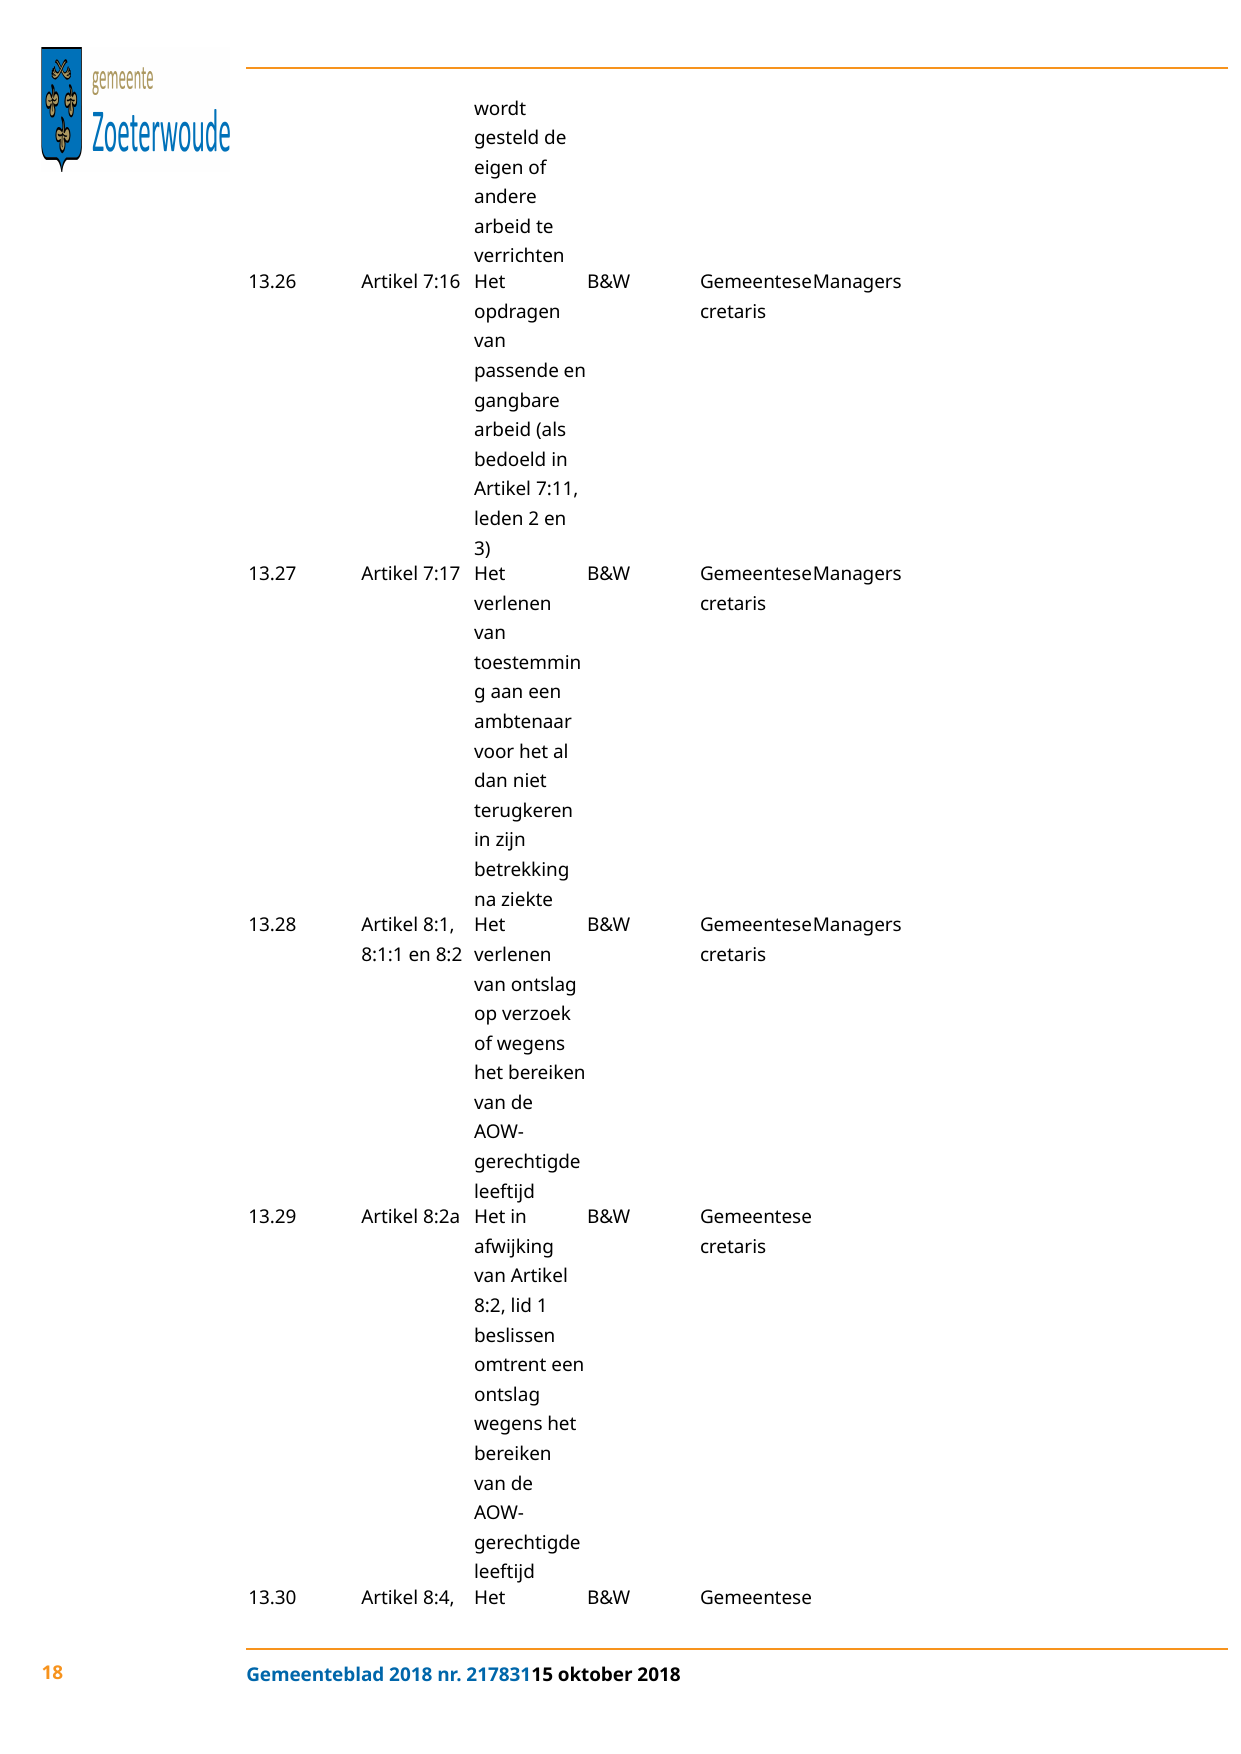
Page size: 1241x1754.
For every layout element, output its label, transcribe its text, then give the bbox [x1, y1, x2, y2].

table_cell Artikel 8:1, 8:1:1 en 8:2 [361, 912, 474, 1203]
table_cell [813, 1584, 926, 1610]
table_cell Artikel 8:4, [361, 1584, 474, 1610]
table_cell Artikel 8:2a [361, 1204, 474, 1584]
picture [41, 47, 231, 172]
table_cell [813, 95, 926, 268]
table_cell B&W [587, 560, 700, 912]
table_cell Gemeentesecretaris [700, 912, 813, 1203]
table_cell [248, 95, 361, 268]
table_cell B&W [587, 1584, 700, 1610]
table_cell [1039, 560, 1152, 912]
table_cell [1039, 912, 1152, 1203]
table_cell [1039, 1584, 1152, 1610]
table_cell [361, 95, 474, 268]
table_cell [926, 269, 1038, 560]
table_cell [1039, 1204, 1152, 1584]
table_cell Het verlenen van toestemming aan een ambtenaar voor het al dan niet terugkeren in zijn betrekking na ziekte [474, 560, 587, 912]
table_cell B&W [587, 912, 700, 1203]
table_cell [813, 1204, 926, 1584]
table_cell [1039, 95, 1152, 268]
table_cell [1039, 269, 1152, 560]
table_cell Het opdragen van passende en gangbare arbeid (als bedoeld in Artikel 7:11, leden 2 en 3) [474, 269, 587, 560]
table_cell [926, 1584, 1038, 1610]
table_cell B&W [587, 269, 700, 560]
table_cell Het [474, 1584, 587, 1610]
table_cell Gemeentese [700, 1584, 813, 1610]
table_cell 13.28 [248, 912, 361, 1203]
table_cell Managers [813, 269, 926, 560]
table_cell Gemeentesecretaris [700, 1204, 813, 1584]
table_cell Gemeentesecretaris [700, 560, 813, 912]
table_cell 13.27 [248, 560, 361, 912]
table_cell wordt gesteld de eigen of andere arbeid te verrichten [474, 95, 587, 268]
table_cell Managers [813, 560, 926, 912]
table_cell [926, 95, 1038, 268]
table_cell [926, 1204, 1038, 1584]
table_cell [587, 95, 700, 268]
table_cell Managers [813, 912, 926, 1203]
table_cell [926, 912, 1038, 1203]
table_cell [926, 560, 1038, 912]
table_cell Gemeentesecretaris [700, 269, 813, 560]
table_cell Het in afwijking van Artikel 8:2, lid 1 beslissen omtrent een ontslag wegens het bereiken van de AOW-gerechtigde leeftijd [474, 1204, 587, 1584]
table_cell 13.30 [248, 1584, 361, 1610]
table_cell [700, 95, 813, 268]
table_cell Het verlenen van ontslag op verzoek of wegens het bereiken van de AOW-gerechtigde leeftijd [474, 912, 587, 1203]
table_cell Artikel 7:16 [361, 269, 474, 560]
table_cell 13.26 [248, 269, 361, 560]
table_cell Artikel 7:17 [361, 560, 474, 912]
table_cell B&W [587, 1204, 700, 1584]
table_cell 13.29 [248, 1204, 361, 1584]
